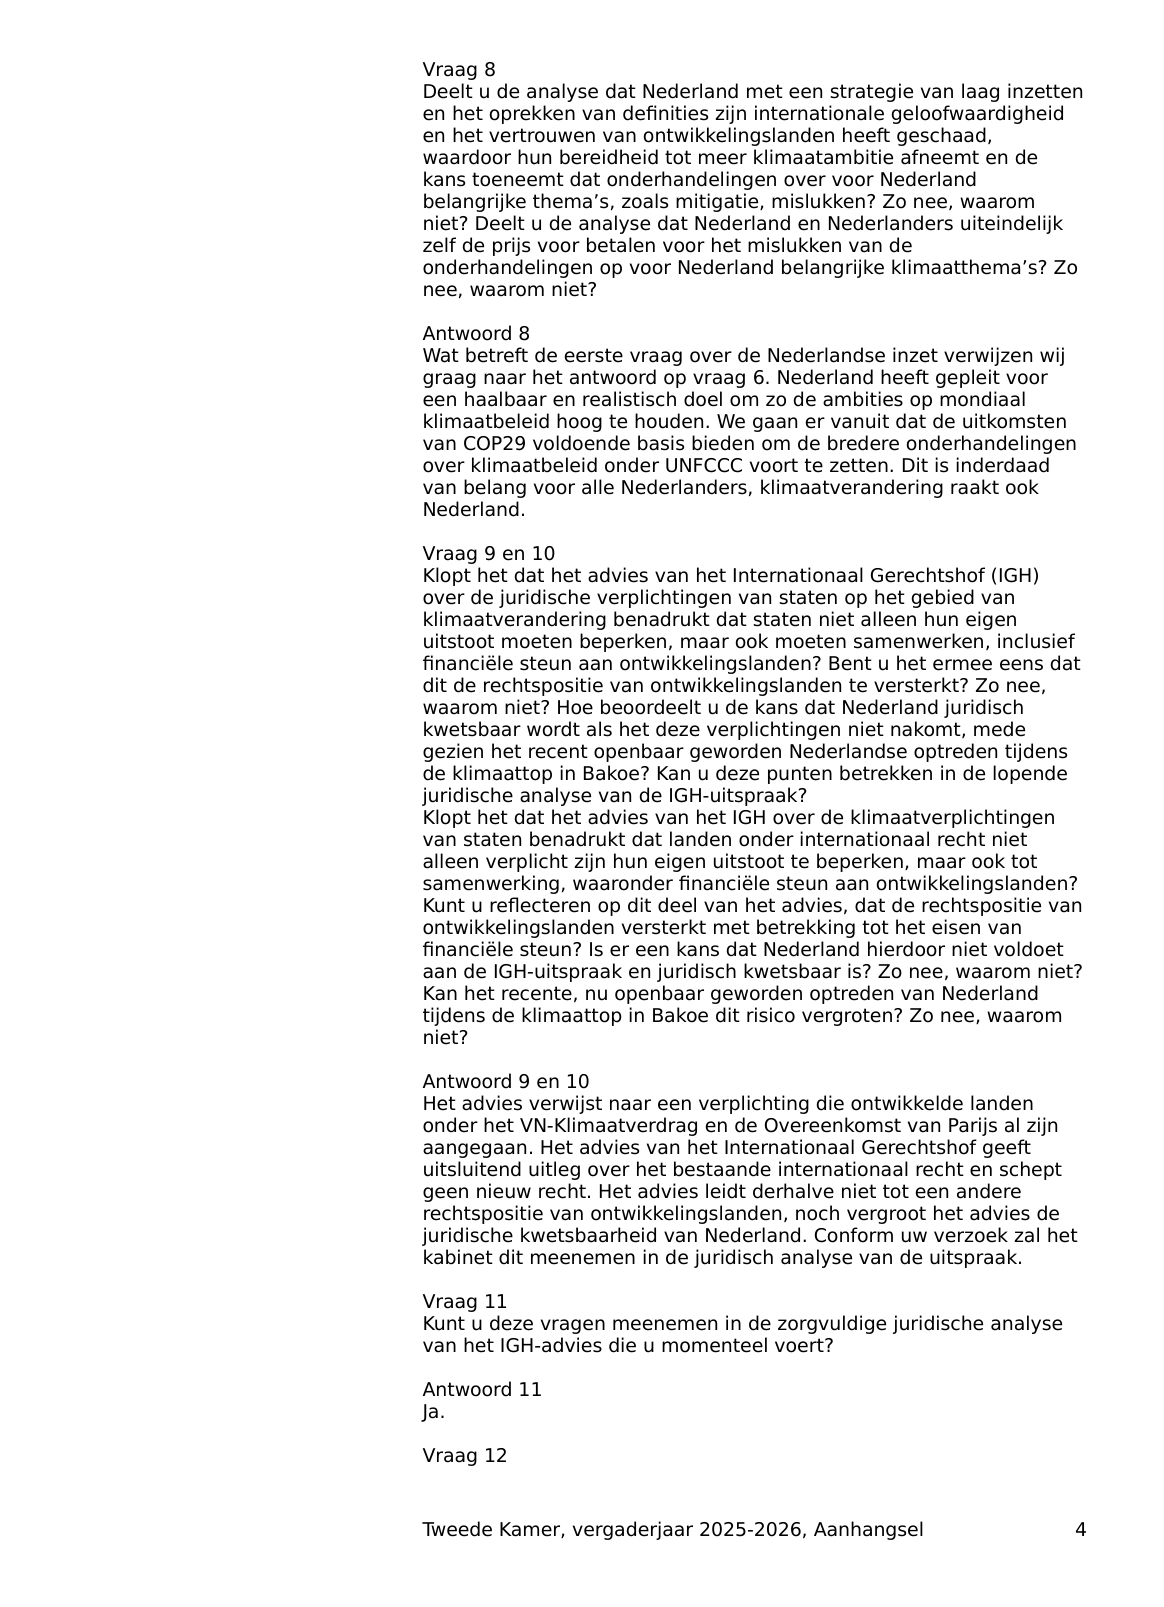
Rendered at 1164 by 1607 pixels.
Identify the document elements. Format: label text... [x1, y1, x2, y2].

text Het advies verwijst naar een verplichting die ontwikkelde landen onder het VN-Klimaatverdrag en de Overeenkomst van Parijs al zijn aangegaan. Het advies van het Internationaal Gerechtshof geeft uitsluitend uitleg over het bestaande internationaal recht en schept geen nieuw recht. Het advies leidt derhalve niet tot een andere rechtspositie van ontwikkelingslanden, noch vergroot het advies de juridische kwetsbaarheid van Nederland. Conform uw verzoek zal het kabinet dit meenemen in de juridisch analyse van de uitspraak. [422, 1093, 1087, 1268]
text Ja. [422, 1401, 1087, 1423]
text Vraag 9 en 10 [422, 543, 1087, 565]
text Klopt het dat het advies van het Internationaal Gerechtshof (IGH) over de juridische verplichtingen van staten op het gebied van klimaatverandering benadrukt dat staten niet alleen hun eigen uitstoot moeten beperken, maar ook moeten samenwerken, inclusief financiële steun aan ontwikkelingslanden? Bent u het ermee eens dat dit de rechtspositie van ontwikkelingslanden te versterkt? Zo nee, waarom niet? Hoe beoordeelt u de kans dat Nederland juridisch kwetsbaar wordt als het deze verplichtingen niet nakomt, mede gezien het recent openbaar geworden Nederlandse optreden tijdens de klimaattop in Bakoe? Kan u deze punten betrekken in de lopende juridische analyse van de IGH-uitspraak? [422, 565, 1087, 807]
text Wat betreft de eerste vraag over de Nederlandse inzet verwijzen wij graag naar het antwoord op vraag 6. Nederland heeft gepleit voor een haalbaar en realistisch doel om zo de ambities op mondiaal klimaatbeleid hoog te houden. We gaan er vanuit dat de uitkomsten van COP29 voldoende basis bieden om de bredere onderhandelingen over klimaatbeleid onder UNFCCC voort te zetten. Dit is inderdaad van belang voor alle Nederlanders, klimaatverandering raakt ook Nederland. [422, 345, 1087, 521]
text Antwoord 11 [422, 1379, 1087, 1401]
text Kunt u deze vragen meenemen in de zorgvuldige juridische analyse van het IGH-advies die u momenteel voert? [422, 1313, 1087, 1357]
text Vraag 11 [422, 1291, 1087, 1313]
text Deelt u de analyse dat Nederland met een strategie van laag inzetten en het oprekken van definities zijn internationale geloofwaardigheid en het vertrouwen van ontwikkelingslanden heeft geschaad, waardoor hun bereidheid tot meer klimaatambitie afneemt en de kans toeneemt dat onderhandelingen over voor Nederland belangrijke thema’s, zoals mitigatie, mislukken? Zo nee, waarom niet? Deelt u de analyse dat Nederland en Nederlanders uiteindelijk zelf de prijs voor betalen voor het mislukken van de onderhandelingen op voor Nederland belangrijke klimaatthema’s? Zo nee, waarom niet? [422, 81, 1087, 301]
text Antwoord 8 [422, 323, 1087, 345]
text Vraag 12 [422, 1445, 1087, 1467]
text Vraag 8 [422, 59, 1087, 81]
text Klopt het dat het advies van het IGH over de klimaatverplichtingen van staten benadrukt dat landen onder internationaal recht niet alleen verplicht zijn hun eigen uitstoot te beperken, maar ook tot samenwerking, waaronder financiële steun aan ontwikkelingslanden? Kunt u reflecteren op dit deel van het advies, dat de rechtspositie van ontwikkelingslanden versterkt met betrekking tot het eisen van financiële steun? Is er een kans dat Nederland hierdoor niet voldoet aan de IGH-uitspraak en juridisch kwetsbaar is? Zo nee, waarom niet? Kan het recente, nu openbaar geworden optreden van Nederland tijdens de klimaattop in Bakoe dit risico vergroten? Zo nee, waarom niet? [422, 807, 1087, 1048]
text Antwoord 9 en 10 [422, 1071, 1087, 1093]
